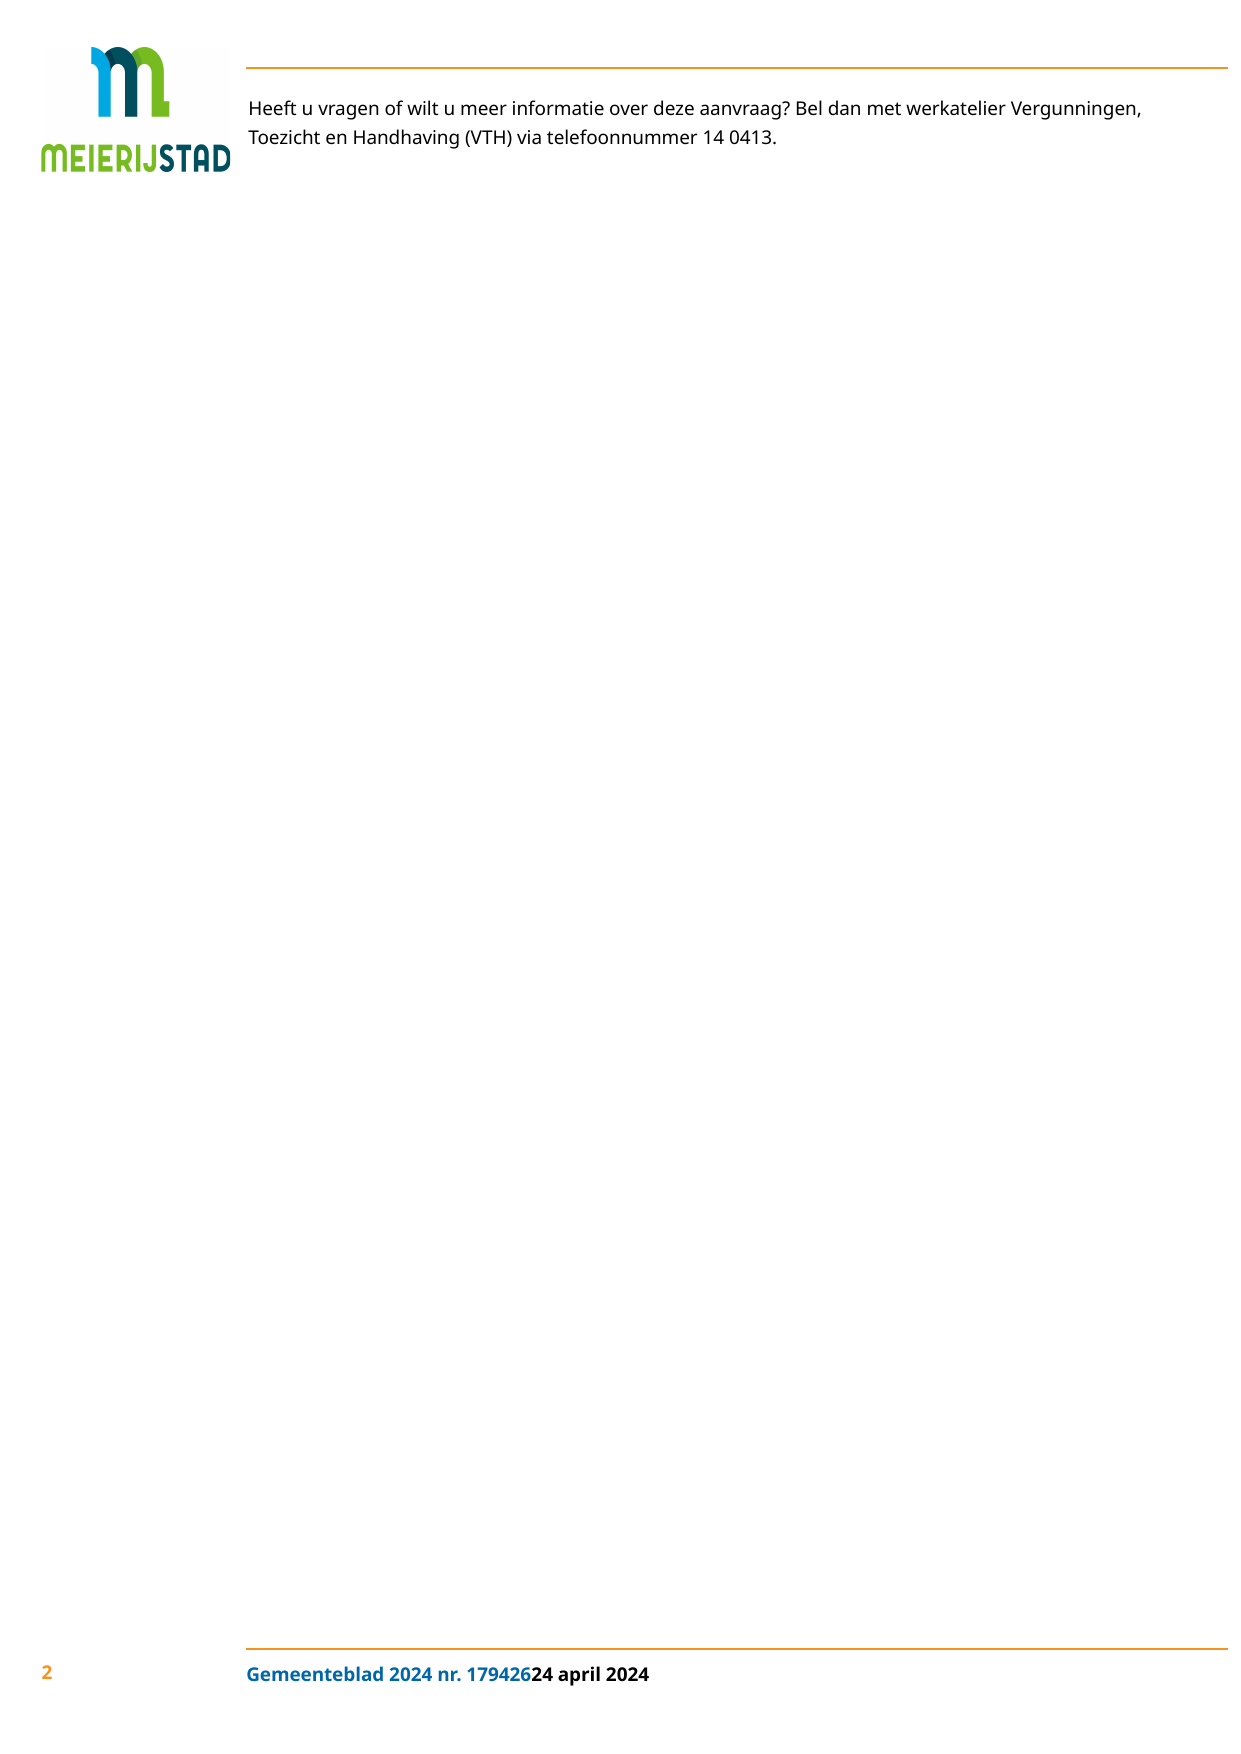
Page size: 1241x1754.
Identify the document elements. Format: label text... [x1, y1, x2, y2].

text Heeft u vragen of wilt u meer informatie over deze aanvraag? Bel dan met werkatelier Vergunningen, Toezicht en Handhaving (VTH) via telefoonnummer 14 0413. [248, 95, 1152, 150]
picture [41, 47, 231, 172]
